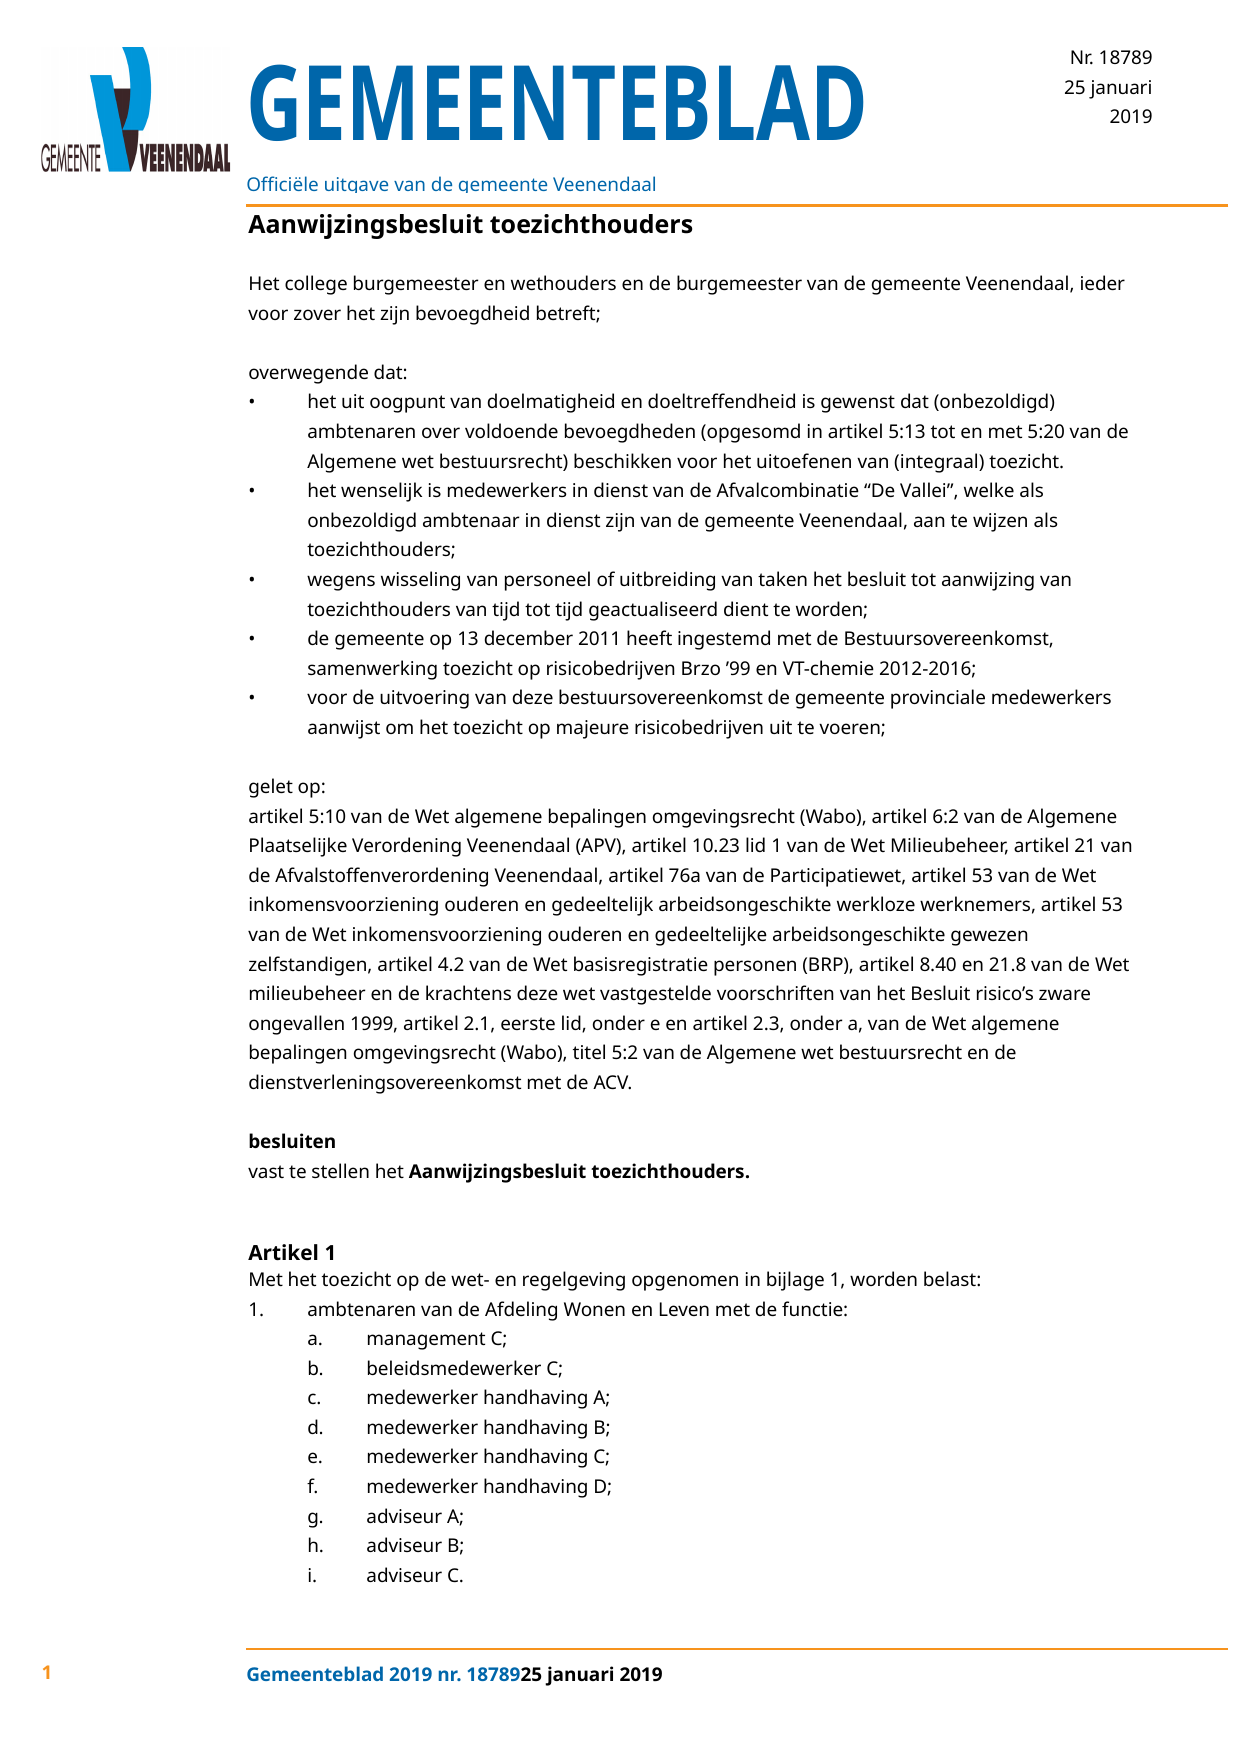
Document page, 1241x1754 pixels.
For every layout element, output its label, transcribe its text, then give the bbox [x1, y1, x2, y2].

picture [41, 47, 130, 172]
picture [123, 47, 231, 172]
list adviseur B; [307, 1532, 1152, 1558]
text artikel 5:10 van de Wet algemene bepalingen omgevingsrecht (Wabo), artikel 6:2 van de Algemene Plaatselijke Verordening Veenendaal (APV), artikel 10.23 lid 1 van de Wet Milieubeheer, artikel 21 van de Afvalstoffenverordening Veenendaal, artikel 76a van de Participatiewet, artikel 53 van de Wet inkomensvoorziening ouderen en gedeeltelijk arbeidsongeschikte werkloze werknemers, artikel 53 van de Wet inkomensvoorziening ouderen en gedeeltelijke arbeidsongeschikte gewezen zelfstandigen, artikel 4.2 van de Wet basisregistratie personen (BRP), artikel 8.40 en 21.8 van de Wet milieubeheer en de krachtens deze wet vastgestelde voorschriften van het Besluit risico’s zware ongevallen 1999, artikel 2.1, eerste lid, onder e en artikel 2.3, onder a, van de Wet algemene bepalingen omgevingsrecht (Wabo), titel 5:2 van de Algemene wet bestuursrecht en de dienstverleningsovereenkomst met de ACV. [248, 803, 1152, 1095]
list management C; [307, 1325, 1152, 1351]
list adviseur C. [307, 1562, 1152, 1588]
list voor de uitvoering van deze bestuursovereenkomst de gemeente provinciale medewerkers aanwijst om het toezicht op majeure risicobedrijven uit te voeren; [248, 684, 1152, 740]
text Artikel 1 [248, 1238, 1152, 1266]
list wegens wisseling van personeel of uitbreiding van taken het besluit tot aanwijzing van toezichthouders van tijd tot tijd geactualiseerd dient te worden; [248, 566, 1152, 621]
list medewerker handhaving B; [307, 1414, 1152, 1440]
text Het college burgemeester en wethouders en de burgemeester van de gemeente Veenendaal, ieder voor zover het zijn bevoegdheid betreft; [248, 270, 1152, 326]
text besluiten [248, 1128, 1152, 1154]
text gelet op: [248, 773, 1152, 799]
list ambtenaren van de Afdeling Wonen en Leven met de functie: [248, 1296, 1152, 1322]
list het uit oogpunt van doelmatigheid en doeltreffendheid is gewenst dat (onbezoldigd) ambtenaren over voldoende bevoegdheden (opgesomd in artikel 5:13 tot en met 5:20 van de Algemene wet bestuursrecht) beschikken voor het uitoefenen van (integraal) toezicht. [248, 389, 1152, 473]
text vast te stellen het Aanwijzingsbesluit toezichthouders. [248, 1158, 1152, 1183]
text Met het toezicht op de wet- en regelgeving opgenomen in bijlage 1, worden belast: [248, 1266, 1152, 1292]
text Aanwijzingsbesluit toezichthouders [248, 207, 1152, 241]
list medewerker handhaving A; [307, 1384, 1152, 1410]
list medewerker handhaving D; [307, 1473, 1152, 1499]
list medewerker handhaving C; [307, 1444, 1152, 1469]
list de gemeente op 13 december 2011 heeft ingestemd met de Bestuursovereenkomst, samenwerking toezicht op risicobedrijven Brzo ’99 en VT-chemie 2012-2016; [248, 625, 1152, 681]
text overwegende dat: [248, 359, 1152, 385]
list adviseur A; [307, 1503, 1152, 1529]
list het wenselijk is medewerkers in dienst van de Afvalcombinatie “De Vallei”, welke als onbezoldigd ambtenaar in dienst zijn van de gemeente Veenendaal, aan te wijzen als toezichthouders; [248, 477, 1152, 562]
list beleidsmedewerker C; [307, 1355, 1152, 1381]
